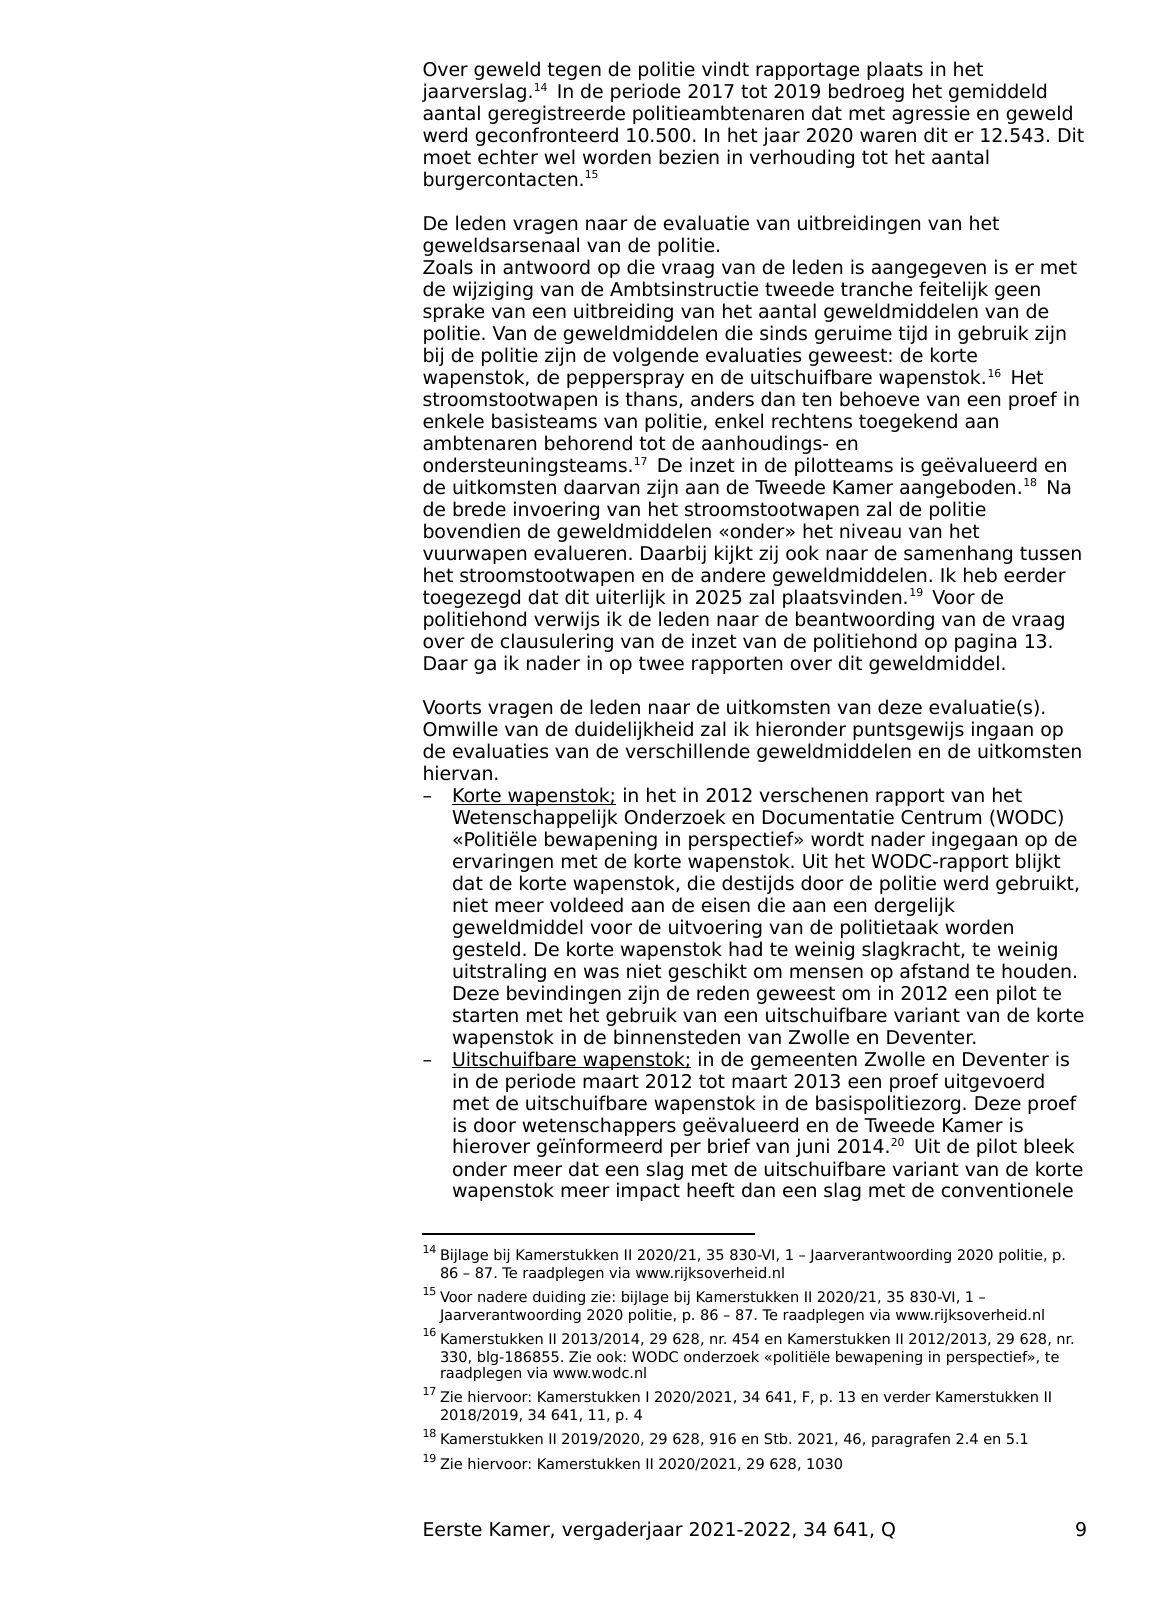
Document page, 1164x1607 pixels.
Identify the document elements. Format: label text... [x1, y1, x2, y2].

text Zoals in antwoord op die vraag van de leden is aangegeven is er met de wijziging van de Ambtsinstructie tweede tranche feitelijk geen sprake van een uitbreiding van het aantal geweldmiddelen van de politie. Van de geweldmiddelen die sinds geruime tijd in gebruik zijn bij de politie zijn de volgende evaluaties geweest: de korte wapenstok, de pepperspray en de uitschuifbare wapenstok. Het stroomstootwapen is thans, anders dan ten behoeve van een proef in enkele basisteams van politie, enkel rechtens toegekend aan ambtenaren behorend tot de aanhoudings- en ondersteuningsteams. De inzet in de pilotteams is geëvalueerd en de uitkomsten daarvan zijn aan de Tweede Kamer aangeboden. Na de brede invoering van het stroomstootwapen zal de politie bovendien de geweldmiddelen «onder» het niveau van het vuurwapen evalueren. Daarbij kijkt zij ook naar de samenhang tussen het stroomstootwapen en de andere geweldmiddelen. Ik heb eerder toegezegd dat dit uiterlijk in 2025 zal plaatsvinden. Voor de politiehond verwijs ik de leden naar de beantwoording van de vraag over de clausulering van de inzet van de politiehond op pagina 13. Daar ga ik nader in op twee rapporten over dit geweldmiddel. [422, 257, 1087, 675]
text Kamerstukken II 2013/2014, 29 628, nr. 454 en Kamerstukken II 2012/2013, 29 628, nr. 330, blg-186855. Zie ook: WODC onderzoek «politiële bewapening in perspectief», te raadplegen via www.wodc.nl [422, 1327, 1087, 1382]
text Zie hiervoor: Kamerstukken II 2020/2021, 29 628, 1030 [422, 1452, 1087, 1474]
text Over geweld tegen de politie vindt rapportage plaats in het jaarverslag. In de periode 2017 tot 2019 bedroeg het gemiddeld aantal geregistreerde politieambtenaren dat met agressie en geweld werd geconfronteerd 10.500. In het jaar 2020 waren dit er 12.543. Dit moet echter wel worden bezien in verhouding tot het aantal burgercontacten. [422, 59, 1087, 191]
text Omwille van de duidelijkheid zal ik hieronder puntsgewijs ingaan op de evaluaties van de verschillende geweldmiddelen en de uitkomsten hiervan. [422, 719, 1087, 785]
text De leden vragen naar de evaluatie van uitbreidingen van het geweldsarsenaal van de politie. [422, 213, 1087, 257]
text Voor nadere duiding zie: bijlage bij Kamerstukken II 2020/21, 35 830-VI, 1 – Jaarverantwoording 2020 politie, p. 86 – 87. Te raadplegen via www.rijksoverheid.nl [422, 1285, 1087, 1324]
text – Korte wapenstok; in het in 2012 verschenen rapport van het Wetenschappelijk Onderzoek en Documentatie Centrum (WODC) «Politiële bewapening in perspectief» wordt nader ingegaan op de ervaringen met de korte wapenstok. Uit het WODC-rapport blijkt dat de korte wapenstok, die destijds door de politie werd gebruikt, niet meer voldeed aan de eisen die aan een dergelijk geweldmiddel voor de uitvoering van de politietaak worden gesteld. De korte wapenstok had te weinig slagkracht, te weinig uitstraling en was niet geschikt om mensen op afstand te houden. Deze bevindingen zijn de reden geweest om in 2012 een pilot te starten met het gebruik van een uitschuifbare variant van de korte wapenstok in de binnensteden van Zwolle en Deventer. [422, 785, 1087, 1048]
text Voorts vragen de leden naar de uitkomsten van deze evaluatie(s). [422, 697, 1087, 719]
text Kamerstukken II 2019/2020, 29 628, 916 en Stb. 2021, 46, paragrafen 2.4 en 5.1 [422, 1427, 1087, 1449]
text – Uitschuifbare wapenstok; in de gemeenten Zwolle en Deventer is in de periode maart 2012 tot maart 2013 een proef uitgevoerd met de uitschuifbare wapenstok in de basispolitiezorg. Deze proef is door wetenschappers geëvalueerd en de Tweede Kamer is hierover geïnformeerd per brief van juni 2014. Uit de pilot bleek onder meer dat een slag met de uitschuifbare variant van de korte wapenstok meer impact heeft dan een slag met de conventionele [422, 1048, 1087, 1202]
text Zie hiervoor: Kamerstukken I 2020/2021, 34 641, F, p. 13 en verder Kamerstukken II 2018/2019, 34 641, 11, p. 4 [422, 1385, 1087, 1424]
text Bijlage bij Kamerstukken II 2020/21, 35 830-VI, 1 – Jaarverantwoording 2020 politie, p. 86 – 87. Te raadplegen via www.rijksoverheid.nl [422, 1243, 1087, 1282]
